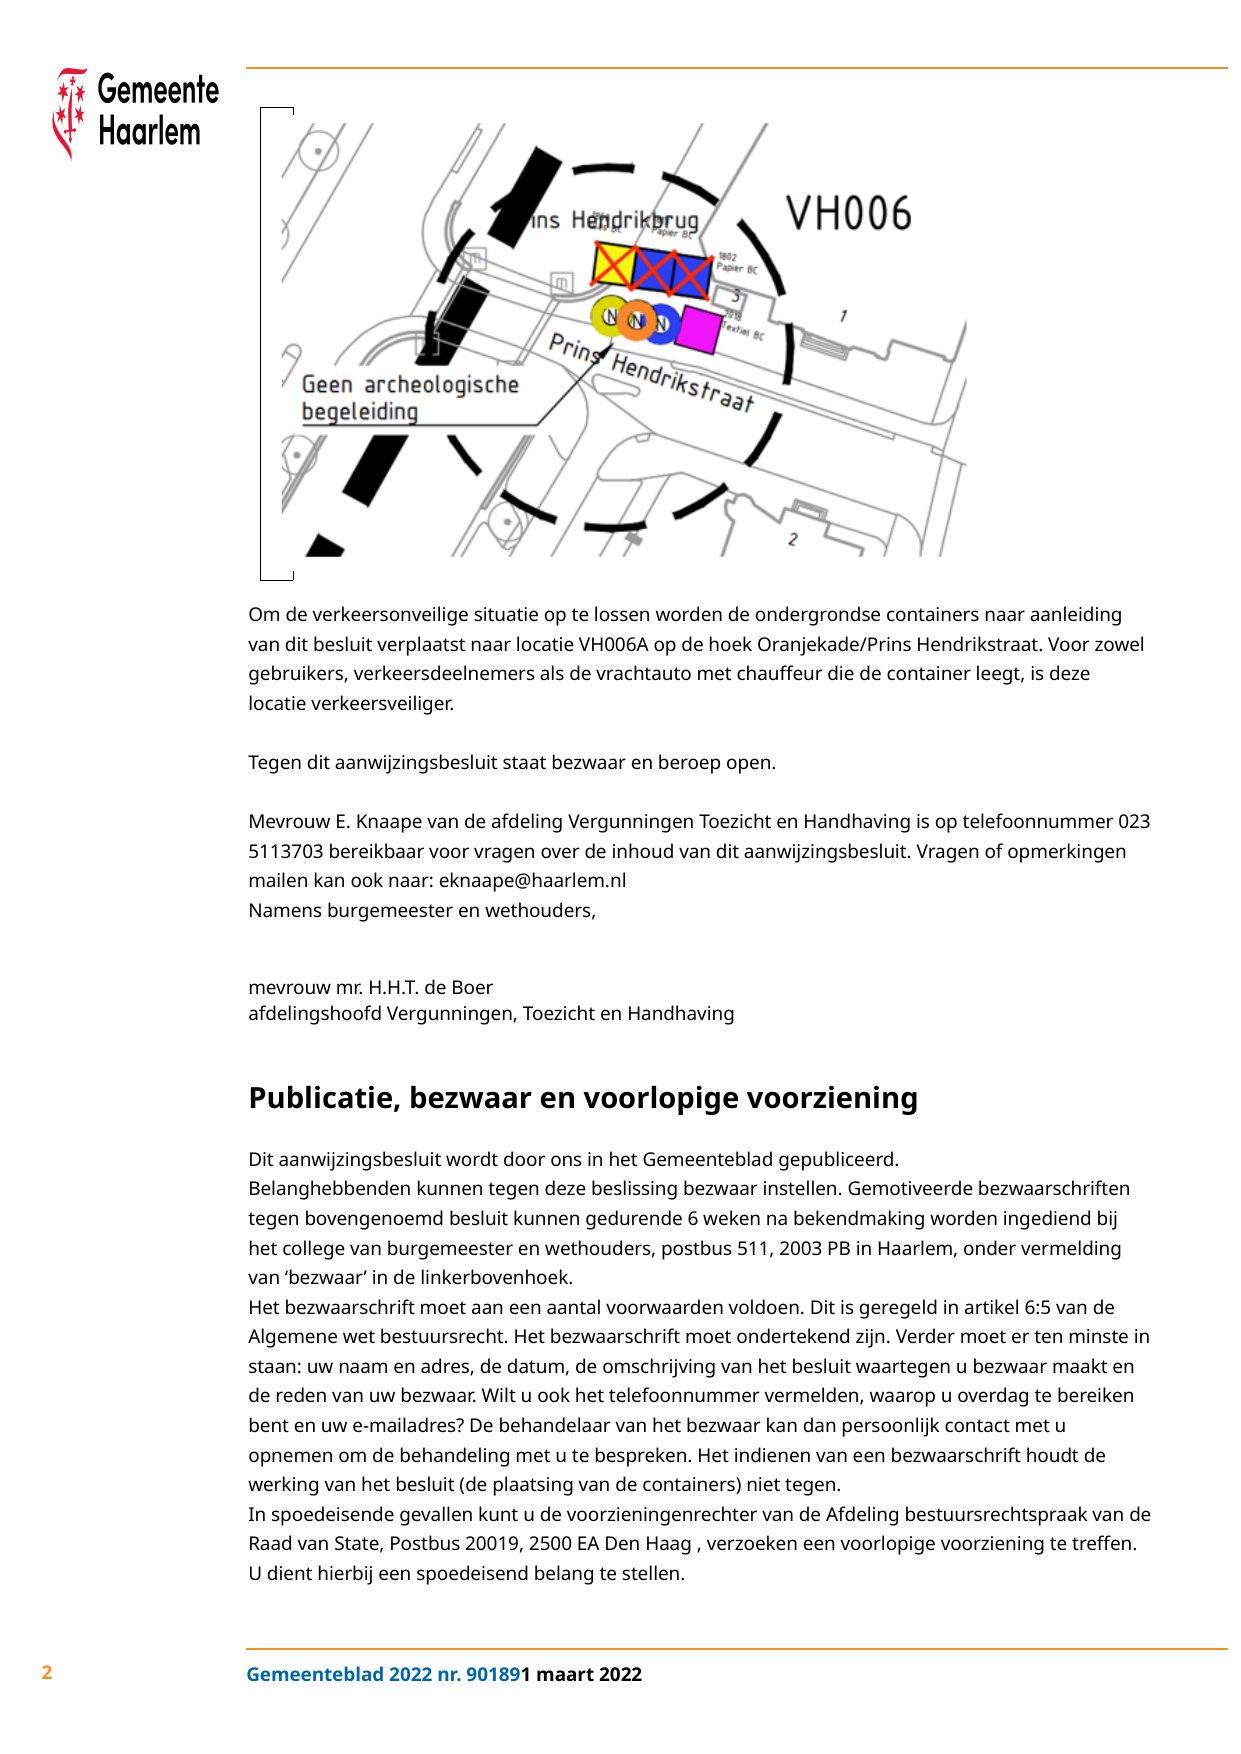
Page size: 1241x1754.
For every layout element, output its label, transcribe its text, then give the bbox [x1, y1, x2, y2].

text Tegen dit aanwijzingsbesluit staat bezwaar en beroep open. [248, 749, 1152, 775]
text Publicatie, bezwaar en voorlopige voorziening [248, 1077, 1152, 1117]
text Het bezwaarschrift moet aan een aantal voorwaarden voldoen. Dit is geregeld in artikel 6:5 van de Algemene wet bestuursrecht. Het bezwaarschrift moet ondertekend zijn. Verder moet er ten minste in staan: uw naam en adres, de datum, de omschrijving van het besluit waartegen u bezwaar maakt en de reden van uw bezwaar. Wilt u ook het telefoonnummer vermelden, waarop u overdag te bereiken bent en uw e-mailadres? De behandelaar van het bezwaar kan dan persoonlijk contact met u opnemen om de behandeling met u te bespreken. Het indienen van een bezwaarschrift houdt de werking van het besluit (de plaatsing van de containers) niet tegen. [248, 1294, 1152, 1497]
picture [268, 115, 978, 571]
text Om de verkeersonveilige situatie op te lossen worden de ondergrondse containers naar aanleiding van dit besluit verplaatst naar locatie VH006A op de hoek Oranjekade/Prins Hendrikstraat. Voor zowel gebruikers, verkeersdeelnemers als de vrachtauto met chauffeur die de container leegt, is deze locatie verkeersveiliger. [248, 601, 1152, 716]
picture [41, 47, 231, 172]
text Dit aanwijzingsbesluit wordt door ons in het Gemeenteblad gepubliceerd. [248, 1146, 1152, 1172]
text In spoedeisende gevallen kunt u de voorzieningenrechter van de Afdeling bestuursrechtspraak van de Raad van State, Postbus 20019, 2500 EA Den Haag , verzoeken een voorlopige voorziening te treffen. U dient hierbij een spoedeisend belang te stellen. [248, 1501, 1152, 1586]
text Namens burgemeester en wethouders, [248, 897, 1152, 923]
text Belanghebbenden kunnen tegen deze beslissing bezwaar instellen. Gemotiveerde bezwaarschriften tegen bovengenoemd besluit kunnen gedurende 6 weken na bekendmaking worden ingediend bij het college van burgemeester en wethouders, postbus 511, 2003 PB in Haarlem, onder vermelding van ‘bezwaar’ in de linkerbovenhoek. [248, 1176, 1152, 1290]
text Mevrouw E. Knaape van de afdeling Vergunningen Toezicht en Handhaving is op telefoonnummer 023 5113703 bereikbaar voor vragen over de inhoud van dit aanwijzingsbesluit. Vragen of opmerkingen mailen kan ook naar: eknaape@haarlem.nl [248, 808, 1152, 893]
text afdelingshoofd Vergunningen, Toezicht en Handhaving [248, 1000, 1152, 1026]
text mevrouw mr. H.H.T. de Boer [248, 974, 1152, 1000]
